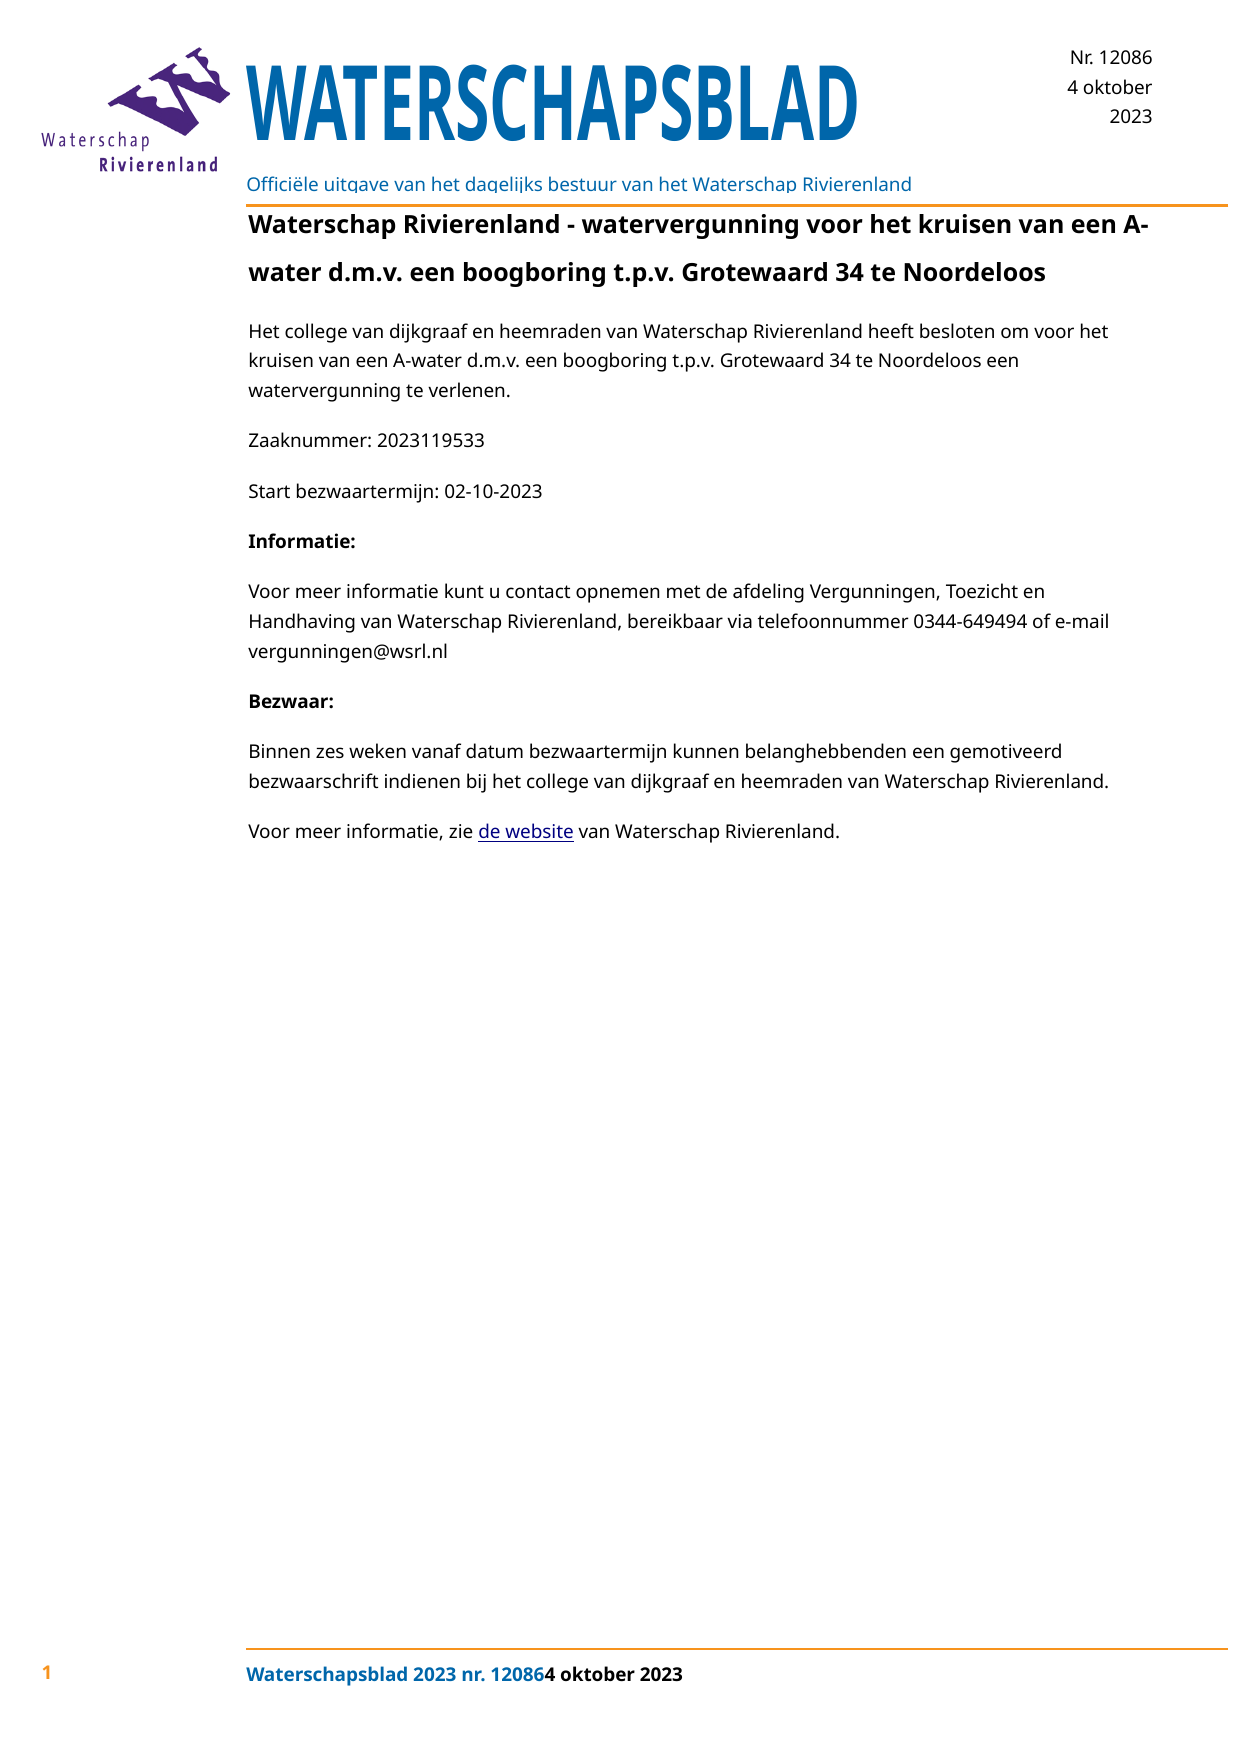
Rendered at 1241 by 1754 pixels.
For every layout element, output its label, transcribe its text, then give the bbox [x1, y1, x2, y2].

text Bezwaar: [248, 688, 1152, 714]
text Zaaknummer: 2023119533 [248, 427, 1152, 453]
text Start bezwaartermijn: 02-10-2023 [248, 478, 1152, 504]
text Voor meer informatie kunt u contact opnemen met de afdeling Vergunningen, Toezicht en Handhaving van Waterschap Rivierenland, bereikbaar via telefoonnummer 0344-649494 of e-mail vergunningen@wsrl.nl [248, 579, 1152, 664]
text Binnen zes weken vanaf datum bezwaartermijn kunnen belanghebbenden een gemotiveerd bezwaarschrift indienen bij het college van dijkgraaf en heemraden van Waterschap Rivierenland. [248, 739, 1152, 794]
text Waterschap Rivierenland - watervergunning voor het kruisen van een A-water d.m.v. een boogboring t.p.v. Grotewaard 34 te Noordeloos [248, 207, 1152, 288]
text Het college van dijkgraaf en heemraden van Waterschap Rivierenland heeft besloten om voor het kruisen van een A-water d.m.v. een boogboring t.p.v. Grotewaard 34 te Noordeloos een watervergunning te verlenen. [248, 318, 1152, 403]
text Voor meer informatie, zie de website van Waterschap Rivierenland. [248, 819, 1152, 844]
text Informatie: [248, 528, 1152, 554]
picture [41, 47, 231, 172]
